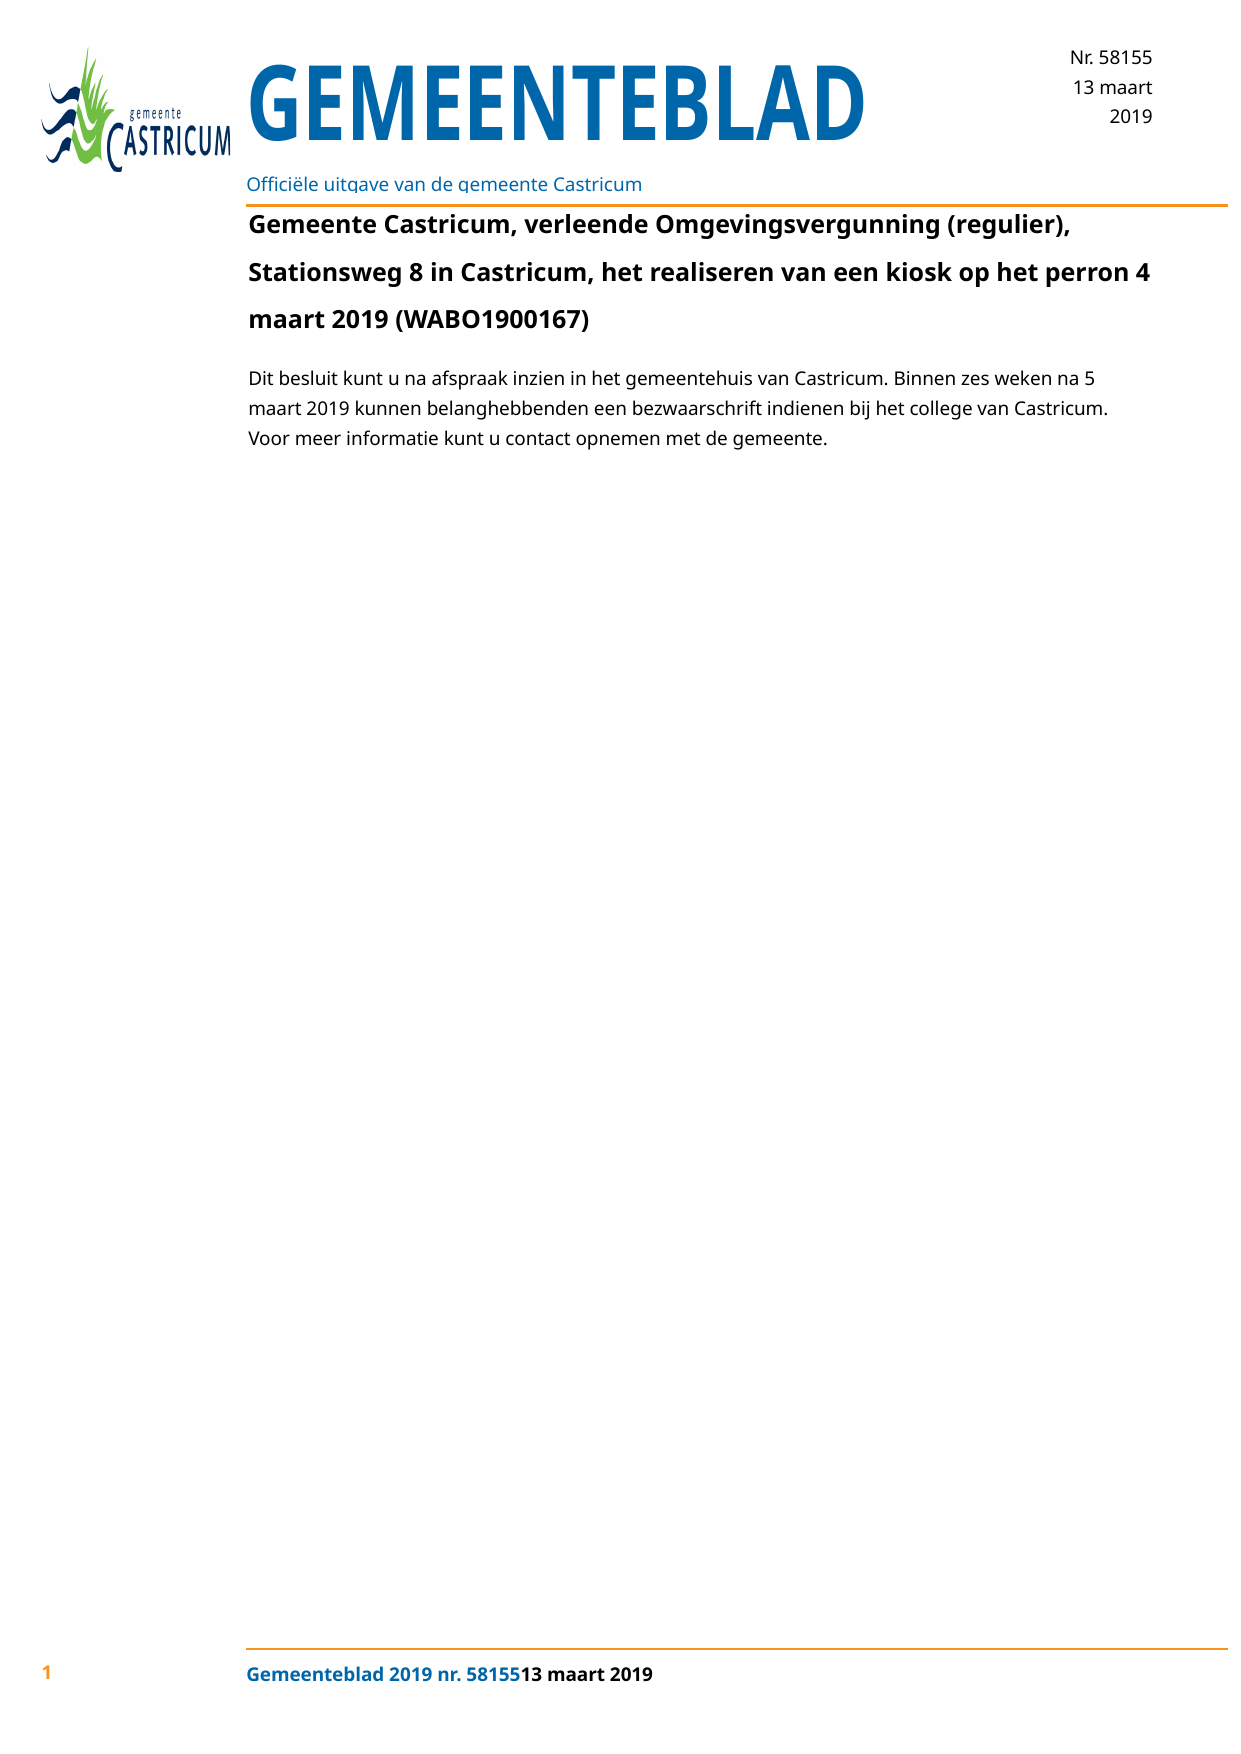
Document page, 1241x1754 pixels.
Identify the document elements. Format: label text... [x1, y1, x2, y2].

text Gemeente Castricum, verleende Omgevingsvergunning (regulier), Stationsweg 8 in Castricum, het realiseren van een kiosk op het perron 4 maart 2019 (WABO1900167) [248, 207, 1152, 336]
text Dit besluit kunt u na afspraak inzien in het gemeentehuis van Castricum. Binnen zes weken na 5 maart 2019 kunnen belanghebbenden een bezwaarschrift indienen bij het college van Castricum. Voor meer informatie kunt u contact opnemen met de gemeente. [248, 366, 1152, 450]
picture [41, 47, 231, 172]
